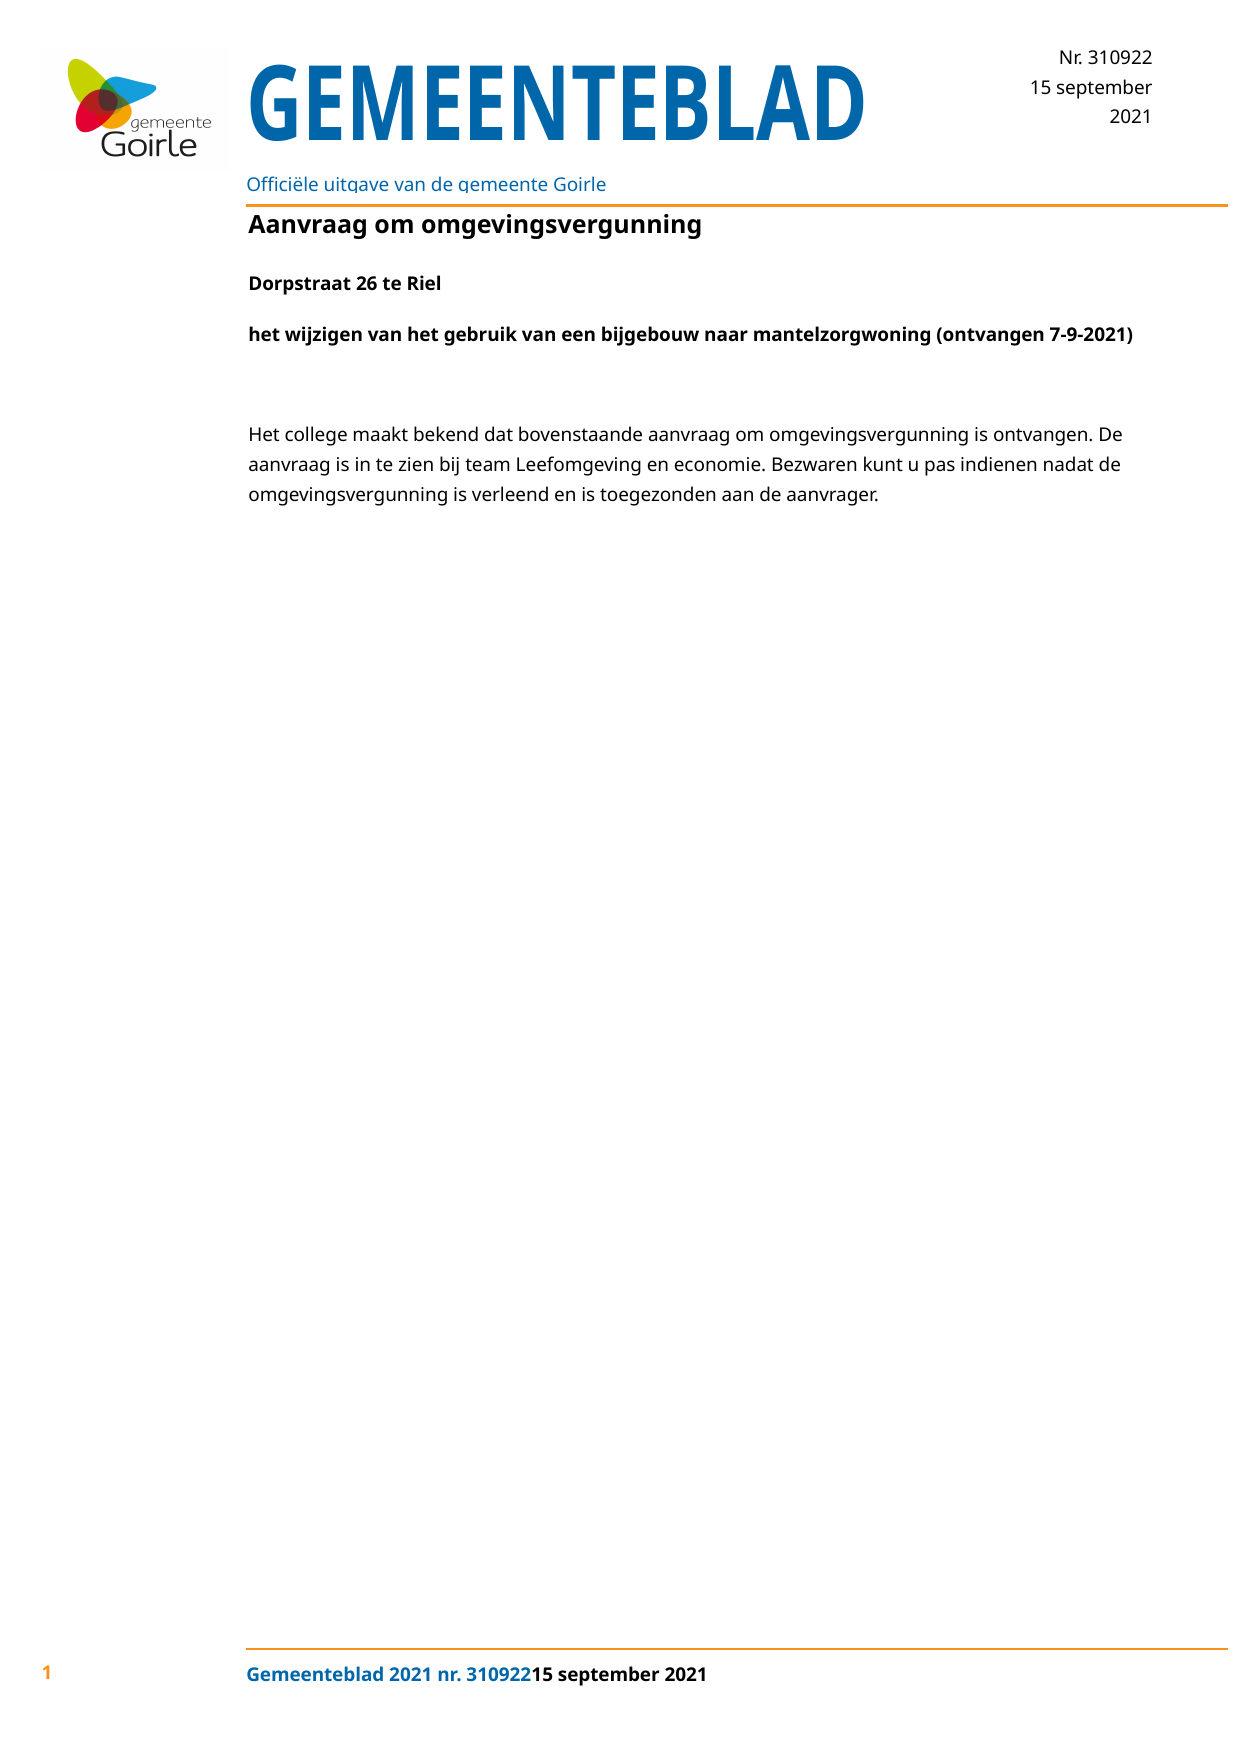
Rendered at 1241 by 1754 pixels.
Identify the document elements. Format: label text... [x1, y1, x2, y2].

text Dorpstraat 26 te Riel [248, 270, 1152, 296]
picture [41, 47, 231, 172]
text Het college maakt bekend dat bovenstaande aanvraag om omgevingsvergunning is ontvangen. De aanvraag is in te zien bij team Leefomgeving en economie. Bezwaren kunt u pas indienen nadat de omgevingsvergunning is verleend en is toegezonden aan de aanvrager. [248, 422, 1152, 506]
text Aanvraag om omgevingsvergunning [248, 207, 1152, 241]
text het wijzigen van het gebruik van een bijgebouw naar mantelzorgwoning (ontvangen 7-9-2021) [248, 321, 1152, 346]
